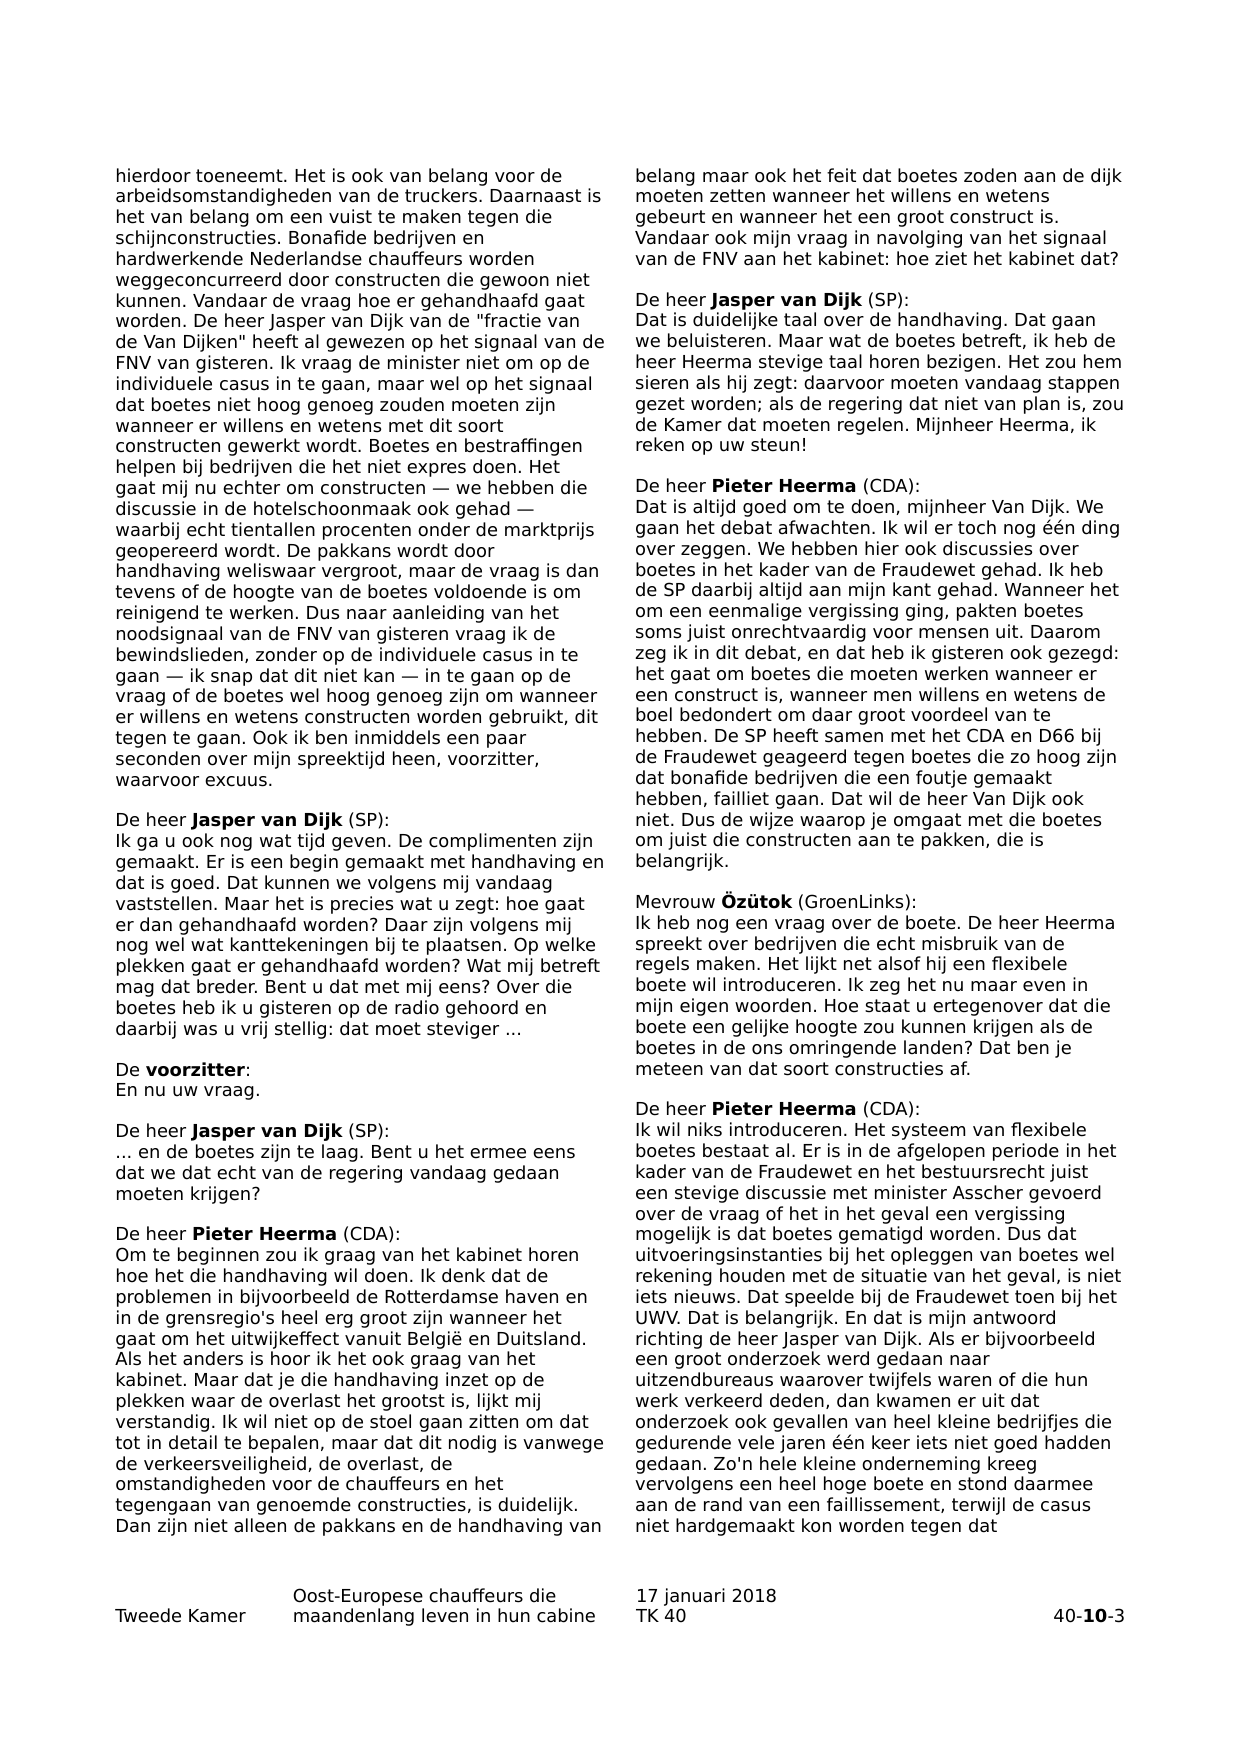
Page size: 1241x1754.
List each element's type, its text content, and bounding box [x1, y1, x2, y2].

text De heer Pieter Heerma (CDA): [635, 1099, 1125, 1120]
text De heer Jasper van Dijk (SP): [635, 289, 1125, 310]
text De heer Pieter Heerma (CDA): [635, 476, 1125, 497]
text hierdoor toeneemt. Het is ook van belang voor de arbeidsomstandigheden van de truckers. Daarnaast is het van belang om een vuist te maken tegen die schijnconstructies. Bonafide bedrijven en hardwerkende Nederlandse chauffeurs worden weggeconcurreerd door constructen die gewoon niet kunnen. Vandaar de vraag hoe er gehandhaafd gaat worden. De heer Jasper van Dijk van de "fractie van de Van Dijken" heeft al gewezen op het signaal van de FNV van gisteren. Ik vraag de minister niet om op de individuele casus in te gaan, maar wel op het signaal dat boetes niet hoog genoeg zouden moeten zijn wanneer er willens en wetens met dit soort constructen gewerkt wordt. Boetes en bestraffingen helpen bij bedrijven die het niet expres doen. Het gaat mij nu echter om constructen — we hebben die discussie in de hotelschoonmaak ook gehad — waarbij echt tientallen procenten onder de marktprijs geopereerd wordt. De pakkans wordt door handhaving weliswaar vergroot, maar de vraag is dan tevens of de hoogte van de boetes voldoende is om reinigend te werken. Dus naar aanleiding van het noodsignaal van de FNV van gisteren vraag ik de bewindslieden, zonder op de individuele casus in te gaan — ik snap dat dit niet kan — in te gaan op de vraag of de boetes wel hoog genoeg zijn om wanneer er willens en wetens constructen worden gebruikt, dit tegen te gaan. Ook ik ben inmiddels een paar seconden over mijn spreektijd heen, voorzitter, waarvoor excuus. [115, 165, 605, 790]
text ... en de boetes zijn te laag. Bent u het ermee eens dat we dat echt van de regering vandaag gedaan moeten krijgen? [115, 1142, 605, 1204]
text Om te beginnen zou ik graag van het kabinet horen hoe het die handhaving wil doen. Ik denk dat de problemen in bijvoorbeeld de Rotterdamse haven en in de grensregio's heel erg groot zijn wanneer het gaat om het uitwijkeffect vanuit België en Duitsland. Als het anders is hoor ik het ook graag van het kabinet. Maar dat je die handhaving inzet op de plekken waar de overlast het grootst is, lijkt mij verstandig. Ik wil niet op de stoel gaan zitten om dat tot in detail te bepalen, maar dat dit nodig is vanwege de verkeersveiligheid, de overlast, de omstandigheden voor de chauffeurs en het tegengaan van genoemde constructies, is duidelijk. Dan zijn niet alleen de pakkans en de handhaving van [115, 1245, 605, 1537]
text De heer Pieter Heerma (CDA): [115, 1224, 605, 1245]
text Dat is altijd goed om te doen, mijnheer Van Dijk. We gaan het debat afwachten. Ik wil er toch nog één ding over zeggen. We hebben hier ook discussies over boetes in het kader van de Fraudewet gehad. Ik heb de SP daarbij altijd aan mijn kant gehad. Wanneer het om een eenmalige vergissing ging, pakten boetes soms juist onrechtvaardig voor mensen uit. Daarom zeg ik in dit debat, en dat heb ik gisteren ook gezegd: het gaat om boetes die moeten werken wanneer er een construct is, wanneer men willens en wetens de boel bedondert om daar groot voordeel van te hebben. De SP heeft samen met het CDA en D66 bij de Fraudewet geageerd tegen boetes die zo hoog zijn dat bonafide bedrijven die een foutje gemaakt hebben, failliet gaan. Dat wil de heer Van Dijk ook niet. Dus de wijze waarop je omgaat met die boetes om juist die constructen aan te pakken, die is belangrijk. [635, 497, 1125, 872]
text De voorzitter: [115, 1059, 605, 1080]
text Dat is duidelijke taal over de handhaving. Dat gaan we beluisteren. Maar wat de boetes betreft, ik heb de heer Heerma stevige taal horen bezigen. Het zou hem sieren als hij zegt: daarvoor moeten vandaag stappen gezet worden; als de regering dat niet van plan is, zou de Kamer dat moeten regelen. Mijnheer Heerma, ik reken op uw steun! [635, 310, 1125, 456]
text Ik wil niks introduceren. Het systeem van flexibele boetes bestaat al. Er is in de afgelopen periode in het kader van de Fraudewet en het bestuursrecht juist een stevige discussie met minister Asscher gevoerd over de vraag of het in het geval een vergissing mogelijk is dat boetes gematigd worden. Dus dat uitvoeringsinstanties bij het opleggen van boetes wel rekening houden met de situatie van het geval, is niet iets nieuws. Dat speelde bij de Fraudewet toen bij het UWV. Dat is belangrijk. En dat is mijn antwoord richting de heer Jasper van Dijk. Als er bijvoorbeeld een groot onderzoek werd gedaan naar uitzendbureaus waarover twijfels waren of die hun werk verkeerd deden, dan kwamen er uit dat onderzoek ook gevallen van heel kleine bedrijfjes die gedurende vele jaren één keer iets niet goed hadden gedaan. Zo'n hele kleine onderneming kreeg vervolgens een heel hoge boete en stond daarmee aan de rand van een faillissement, terwijl de casus niet hardgemaakt kon worden tegen dat [635, 1120, 1125, 1537]
text De heer Jasper van Dijk (SP): [115, 810, 605, 831]
text Ik ga u ook nog wat tijd geven. De complimenten zijn gemaakt. Er is een begin gemaakt met handhaving en dat is goed. Dat kunnen we volgens mij vandaag vaststellen. Maar het is precies wat u zegt: hoe gaat er dan gehandhaafd worden? Daar zijn volgens mij nog wel wat kanttekeningen bij te plaatsen. Op welke plekken gaat er gehandhaafd worden? Wat mij betreft mag dat breder. Bent u dat met mij eens? Over die boetes heb ik u gisteren op de radio gehoord en daarbij was u vrij stellig: dat moet steviger ... [115, 831, 605, 1039]
text En nu uw vraag. [115, 1080, 605, 1101]
text belang maar ook het feit dat boetes zoden aan de dijk moeten zetten wanneer het willens en wetens gebeurt en wanneer het een groot construct is. Vandaar ook mijn vraag in navolging van het signaal van de FNV aan het kabinet: hoe ziet het kabinet dat? [635, 165, 1125, 269]
text Ik heb nog een vraag over de boete. De heer Heerma spreekt over bedrijven die echt misbruik van de regels maken. Het lijkt net alsof hij een flexibele boete wil introduceren. Ik zeg het nu maar even in mijn eigen woorden. Hoe staat u ertegenover dat die boete een gelijke hoogte zou kunnen krijgen als de boetes in de ons omringende landen? Dat ben je meteen van dat soort constructies af. [635, 912, 1125, 1079]
text Mevrouw Özütok (GroenLinks): [635, 892, 1125, 912]
text De heer Jasper van Dijk (SP): [115, 1121, 605, 1142]
